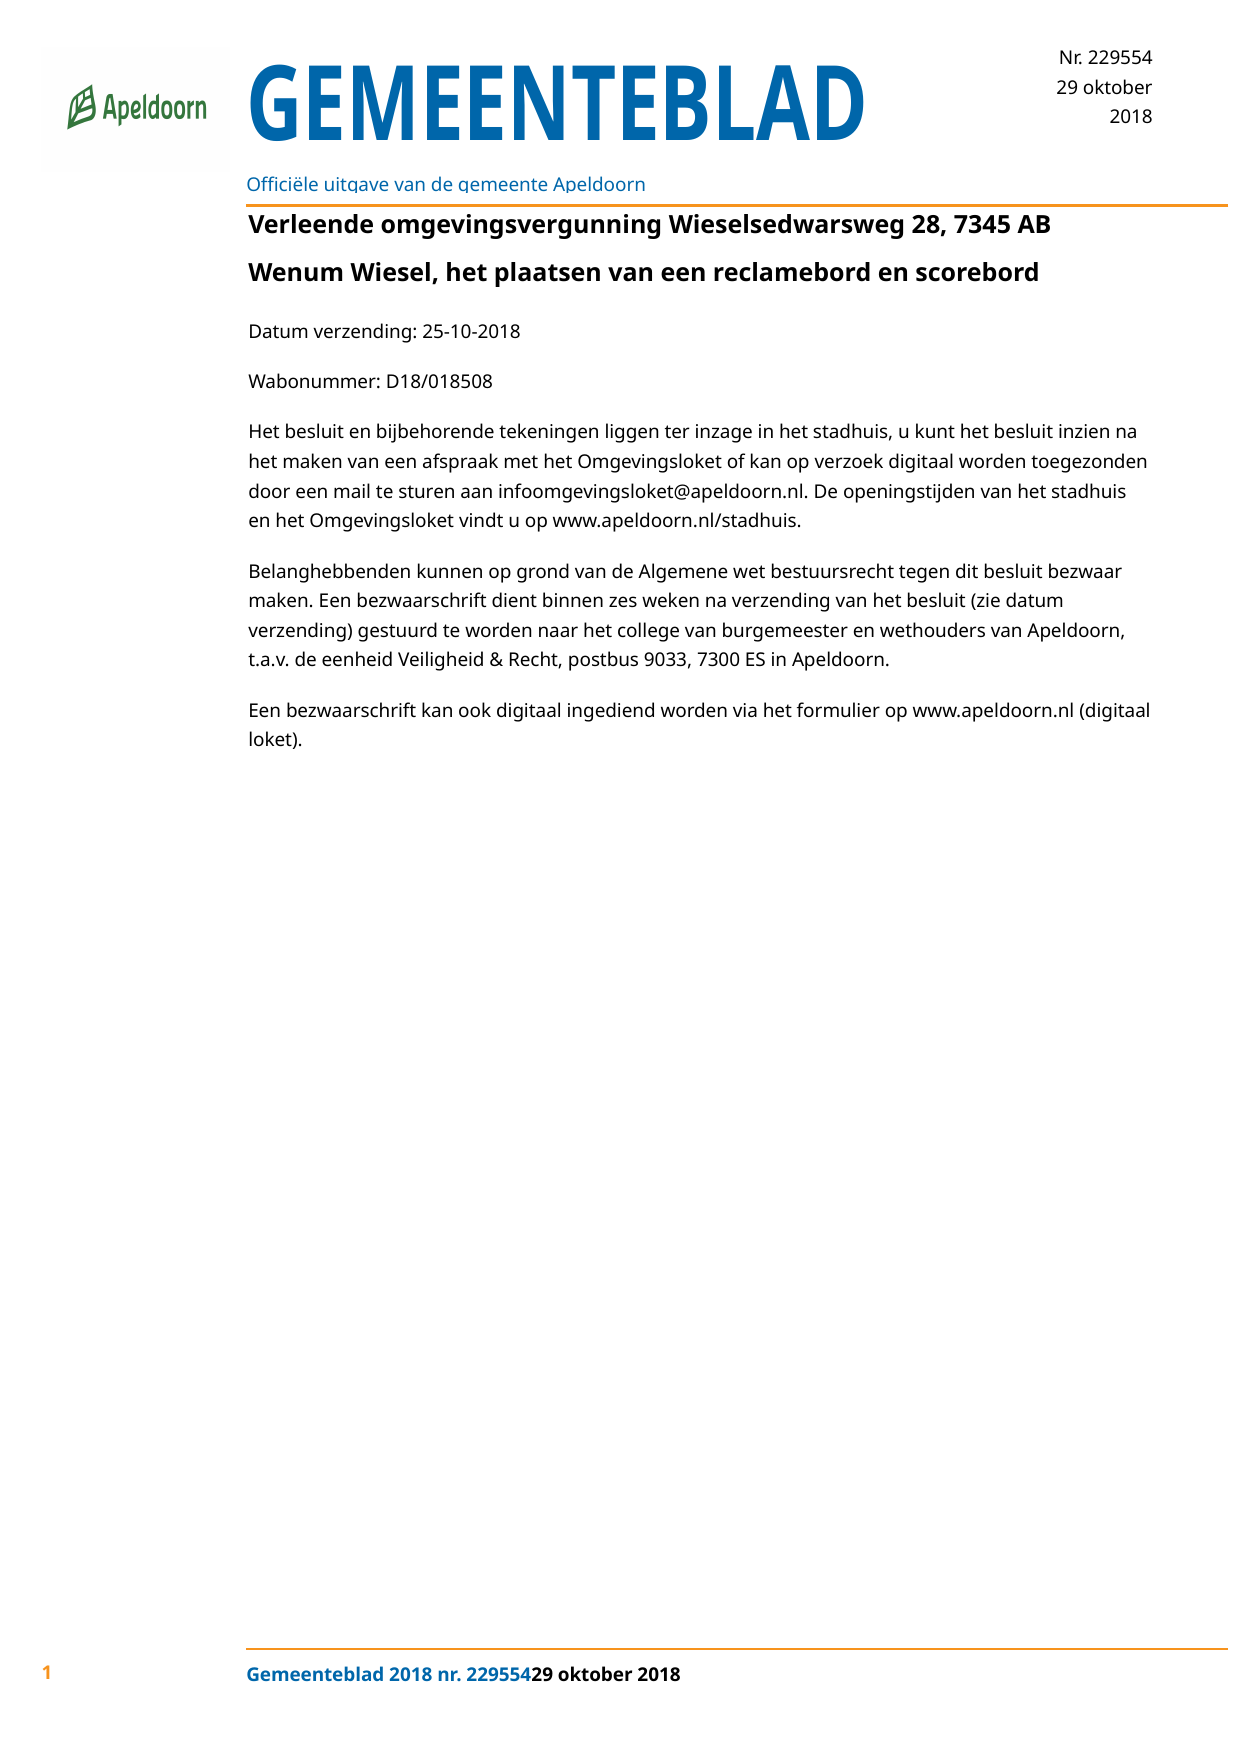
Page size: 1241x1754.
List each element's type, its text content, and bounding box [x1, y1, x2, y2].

text Wabonummer: D18/018508 [248, 368, 1152, 394]
text Belanghebbenden kunnen op grond van de Algemene wet bestuursrecht tegen dit besluit bezwaar maken. Een bezwaarschrift dient binnen zes weken na verzending van het besluit (zie datum verzending) gestuurd te worden naar het college van burgemeester en wethouders van Apeldoorn, t.a.v. de eenheid Veiligheid & Recht, postbus 9033, 7300 ES in Apeldoorn. [248, 558, 1152, 672]
text Datum verzending: 25-10-2018 [248, 318, 1152, 344]
picture [41, 47, 231, 172]
text Het besluit en bijbehorende tekeningen liggen ter inzage in het stadhuis, u kunt het besluit inzien na het maken van een afspraak met het Omgevingsloket of kan op verzoek digitaal worden toegezonden door een mail te sturen aan infoomgevingsloket@apeldoorn.nl. De openingstijden van het stadhuis en het Omgevingsloket vindt u op www.apeldoorn.nl/stadhuis. [248, 419, 1152, 533]
text Een bezwaarschrift kan ook digitaal ingediend worden via het formulier op www.apeldoorn.nl (digitaal loket). [248, 697, 1152, 752]
text Verleende omgevingsvergunning Wieselsedwarsweg 28, 7345 AB Wenum Wiesel, het plaatsen van een reclamebord en scorebord [248, 207, 1152, 288]
